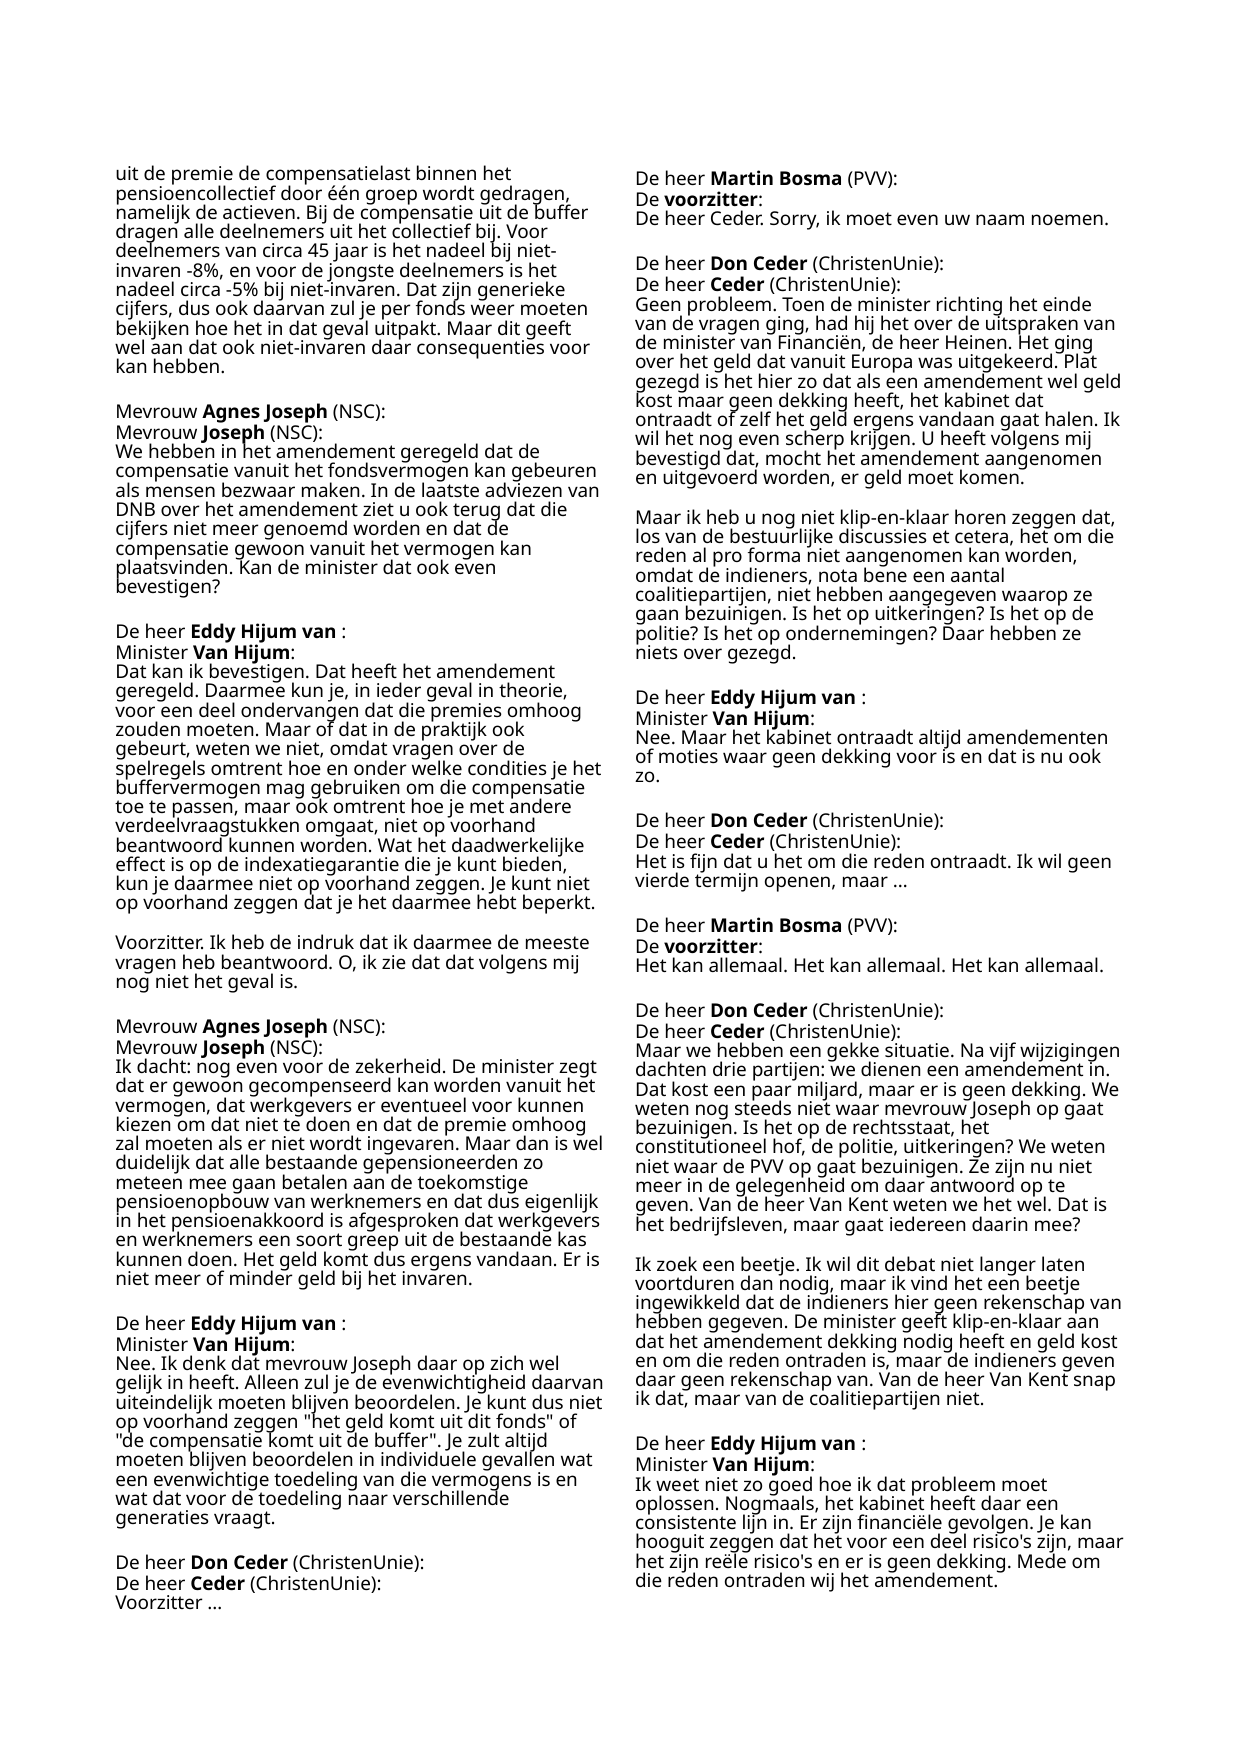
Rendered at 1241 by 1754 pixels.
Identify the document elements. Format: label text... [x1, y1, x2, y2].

text Maar ik heb u nog niet klip-en-klaar horen zeggen dat, los van de bestuurlijke discussies et cetera, het om die reden al pro forma niet aangenomen kan worden, omdat de indieners, nota bene een aantal coalitiepartijen, niet hebben aangegeven waarop ze gaan bezuinigen. Is het op uitkeringen? Is het op de politie? Is het op ondernemingen? Daar hebben ze niets over gezegd. [635, 509, 1125, 663]
text Geen probleem. Toen de minister richting het einde van de vragen ging, had hij het over de uitspraken van de minister van Financiën, de heer Heinen. Het ging over het geld dat vanuit Europa was uitgekeerd. Plat gezegd is het hier zo dat als een amendement wel geld kost maar geen dekking heeft, het kabinet dat ontraadt of zelf het geld ergens vandaan gaat halen. Ik wil het nog even scherp krijgen. U heeft volgens mij bevestigd dat, mocht het amendement aangenomen en uitgevoerd worden, er geld moet komen. [635, 296, 1125, 488]
text De heer Ceder (ChristenUnie): [635, 1023, 1125, 1042]
text Mevrouw Joseph (NSC): [115, 424, 605, 443]
text De heer Don Ceder (ChristenUnie): [635, 808, 1125, 833]
text Mevrouw Agnes Joseph (NSC): [115, 1013, 605, 1039]
text De heer Don Ceder (ChristenUnie): [635, 997, 1125, 1023]
text Dat kan ik bevestigen. Dat heeft het amendement geregeld. Daarmee kun je, in ieder geval in theorie, voor een deel ondervangen dat die premies omhoog zouden moeten. Maar of dat in de praktijk ook gebeurt, weten we niet, omdat vragen over de spelregels omtrent hoe en onder welke condities je het buffervermogen mag gebruiken om die compensatie toe te passen, maar ook omtrent hoe je met andere verdeelvraagstukken omgaat, niet op voorhand beantwoord kunnen worden. Wat het daadwerkelijke effect is op de indexatiegarantie die je kunt bieden, kun je daarmee niet op voorhand zeggen. Je kunt niet op voorhand zeggen dat je het daarmee hebt beperkt. [115, 663, 605, 914]
text Maar we hebben een gekke situatie. Na vijf wijzigingen dachten drie partijen: we dienen een amendement in. Dat kost een paar miljard, maar er is geen dekking. We weten nog steeds niet waar mevrouw Joseph op gaat bezuinigen. Is het op de rechtsstaat, het constitutioneel hof, de politie, uitkeringen? We weten niet waar de PVV op gaat bezuinigen. Ze zijn nu niet meer in de gelegenheid om daar antwoord op te geven. Van de heer Van Kent weten we het wel. Dat is het bedrijfsleven, maar gaat iedereen daarin mee? [635, 1042, 1125, 1235]
text De heer Don Ceder (ChristenUnie): [115, 1549, 605, 1575]
text Mevrouw Joseph (NSC): [115, 1039, 605, 1058]
text De heer Eddy Hijum van : [635, 1431, 1125, 1456]
text De heer Ceder. Sorry, ik moet even uw naam noemen. [635, 210, 1125, 230]
text Het is fijn dat u het om die reden ontraadt. Ik wil geen vierde termijn openen, maar … [635, 853, 1125, 891]
text Minister Van Hijum: [635, 710, 1125, 729]
text Ik dacht: nog even voor de zekerheid. De minister zegt dat er gewoon gecompenseerd kan worden vanuit het vermogen, dat werkgevers er eventueel voor kunnen kiezen om dat niet te doen en dat de premie omhoog zal moeten als er niet wordt ingevaren. Maar dan is wel duidelijk dat alle bestaande gepensioneerden zo meteen mee gaan betalen aan de toekomstige pensioenopbouw van werknemers en dat dus eigenlijk in het pensioenakkoord is afgesproken dat werkgevers en werknemers een soort greep uit de bestaande kas kunnen doen. Het geld komt dus ergens vandaan. Er is niet meer of minder geld bij het invaren. [115, 1058, 605, 1289]
text Voorzitter … [115, 1594, 605, 1614]
text De heer Martin Bosma (PVV): [635, 912, 1125, 938]
text Nee. Maar het kabinet ontraadt altijd amendementen of moties waar geen dekking voor is en dat is nu ook zo. [635, 729, 1125, 787]
text De heer Eddy Hijum van : [115, 1310, 605, 1336]
text Ik weet niet zo goed hoe ik dat probleem moet oplossen. Nogmaals, het kabinet heeft daar een consistente lijn in. Er zijn financiële gevolgen. Je kan hooguit zeggen dat het voor een deel risico's zijn, maar het zijn reële risico's en er is geen dekking. Mede om die reden ontraden wij het amendement. [635, 1476, 1125, 1591]
text De heer Eddy Hijum van : [635, 684, 1125, 710]
text De voorzitter: [635, 938, 1125, 957]
text Minister Van Hijum: [115, 644, 605, 663]
text Nee. Ik denk dat mevrouw Joseph daar op zich wel gelijk in heeft. Alleen zul je de evenwichtigheid daarvan uiteindelijk moeten blijven beoordelen. Je kunt dus niet op voorhand zeggen "het geld komt uit dit fonds" of "de compensatie komt uit de buffer". Je zult altijd moeten blijven beoordelen in individuele gevallen wat een evenwichtige toedeling van die vermogens is en wat dat voor de toedeling naar verschillende generaties vraagt. [115, 1355, 605, 1528]
text De heer Ceder (ChristenUnie): [115, 1575, 605, 1594]
text De heer Ceder (ChristenUnie): [635, 276, 1125, 296]
text De voorzitter: [635, 191, 1125, 210]
text Ik zoek een beetje. Ik wil dit debat niet langer laten voortduren dan nodig, maar ik vind het een beetje ingewikkeld dat de indieners hier geen rekenschap van hebben gegeven. De minister geeft klip-en-klaar aan dat het amendement dekking nodig heeft en geld kost en om die reden ontraden is, maar de indieners geven daar geen rekenschap van. Van de heer Van Kent snap ik dat, maar van de coalitiepartijen niet. [635, 1256, 1125, 1410]
text uit de premie de compensatielast binnen het pensioencollectief door één groep wordt gedragen, namelijk de actieven. Bij de compensatie uit de buffer dragen alle deelnemers uit het collectief bij. Voor deelnemers van circa 45 jaar is het nadeel bij niet-invaren -8%, en voor de jongste deelnemers is het nadeel circa -5% bij niet-invaren. Dat zijn generieke cijfers, dus ook daarvan zul je per fonds weer moeten bekijken hoe het in dat geval uitpakt. Maar dit geeft wel aan dat ook niet-invaren daar consequenties voor kan hebben. [115, 165, 605, 377]
text Mevrouw Agnes Joseph (NSC): [115, 398, 605, 424]
text De heer Don Ceder (ChristenUnie): [635, 251, 1125, 276]
text Minister Van Hijum: [635, 1456, 1125, 1476]
text Voorzitter. Ik heb de indruk dat ik daarmee de meeste vragen heb beantwoord. O, ik zie dat dat volgens mij nog niet het geval is. [115, 934, 605, 992]
text Het kan allemaal. Het kan allemaal. Het kan allemaal. [635, 957, 1125, 976]
text De heer Eddy Hijum van : [115, 618, 605, 644]
text Minister Van Hijum: [115, 1336, 605, 1355]
text We hebben in het amendement geregeld dat de compensatie vanuit het fondsvermogen kan gebeuren als mensen bezwaar maken. In de laatste adviezen van DNB over het amendement ziet u ook terug dat die cijfers niet meer genoemd worden en dat de compensatie gewoon vanuit het vermogen kan plaatsvinden. Kan de minister dat ook even bevestigen? [115, 443, 605, 597]
text De heer Ceder (ChristenUnie): [635, 833, 1125, 853]
text De heer Martin Bosma (PVV): [635, 165, 1125, 191]
